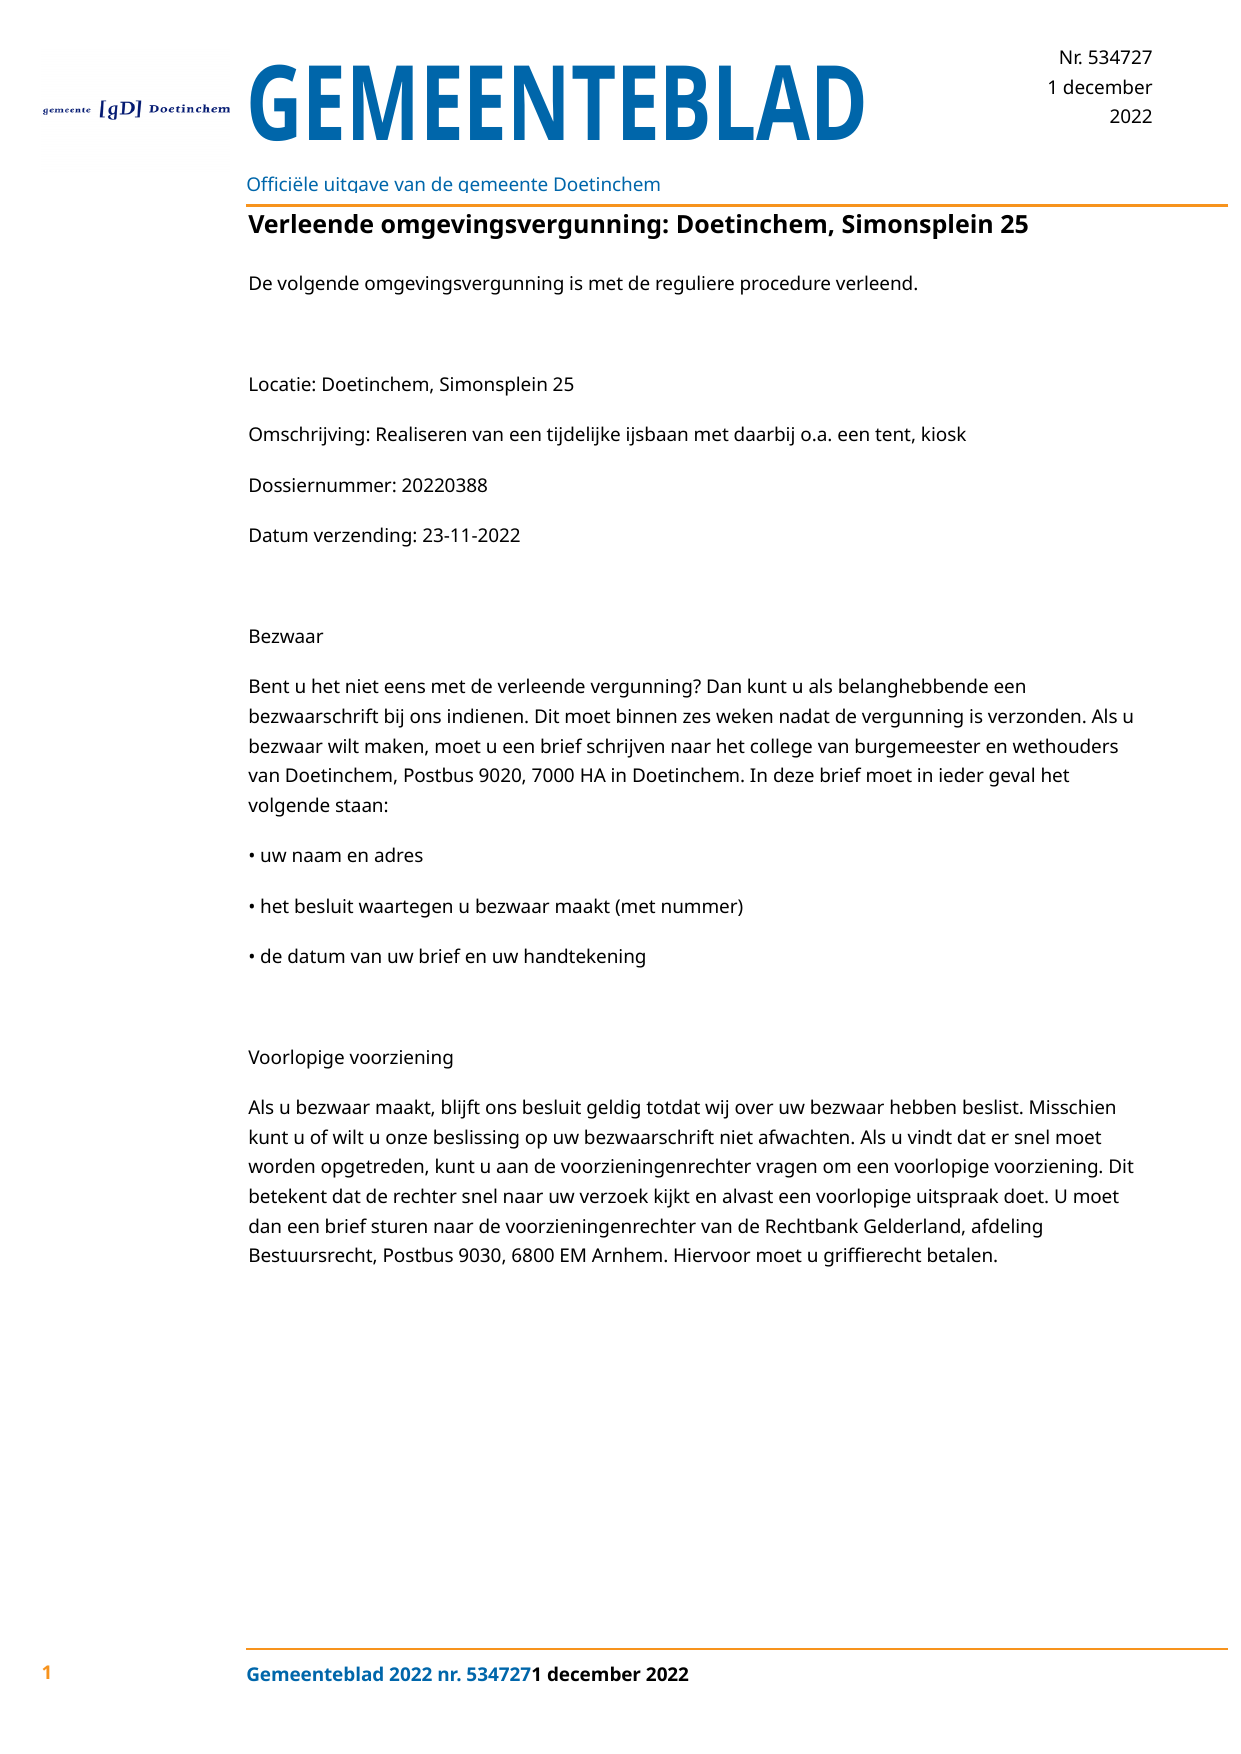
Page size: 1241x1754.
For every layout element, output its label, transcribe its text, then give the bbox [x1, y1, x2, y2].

text Bezwaar [248, 623, 1152, 649]
text Als u bezwaar maakt, blijft ons besluit geldig totdat wij over uw bezwaar hebben beslist. Misschien kunt u of wilt u onze beslissing op uw bezwaarschrift niet afwachten. Als u vindt dat er snel moet worden opgetreden, kunt u aan de voorzieningenrechter vragen om een voorlopige voorziening. Dit betekent dat de rechter snel naar uw verzoek kijkt en alvast een voorlopige uitspraak doet. U moet dan een brief sturen naar de voorzieningenrechter van de Rechtbank Gelderland, afdeling Bestuursrecht, Postbus 9030, 6800 EM Arnhem. Hiervoor moet u griffierecht betalen. [248, 1094, 1152, 1268]
text Omschrijving: Realiseren van een tijdelijke ijsbaan met daarbij o.a. een tent, kiosk [248, 422, 1152, 447]
text Voorlopige voorziening [248, 1044, 1152, 1070]
text • de datum van uw brief en uw handtekening [248, 943, 1152, 969]
text Datum verzending: 23-11-2022 [248, 522, 1152, 548]
picture [41, 47, 231, 172]
text • uw naam en adres [248, 842, 1152, 868]
text Bent u het niet eens met de verleende vergunning? Dan kunt u als belanghebbende een bezwaarschrift bij ons indienen. Dit moet binnen zes weken nadat de vergunning is verzonden. Als u bezwaar wilt maken, moet u een brief schrijven naar het college van burgemeester en wethouders van Doetinchem, Postbus 9020, 7000 HA in Doetinchem. In deze brief moet in ieder geval het volgende staan: [248, 674, 1152, 818]
text • het besluit waartegen u bezwaar maakt (met nummer) [248, 893, 1152, 918]
text Dossiernummer: 20220388 [248, 472, 1152, 498]
text De volgende omgevingsvergunning is met de reguliere procedure verleend. [248, 270, 1152, 296]
text Locatie: Doetinchem, Simonsplein 25 [248, 371, 1152, 397]
text Verleende omgevingsvergunning: Doetinchem, Simonsplein 25 [248, 207, 1152, 241]
